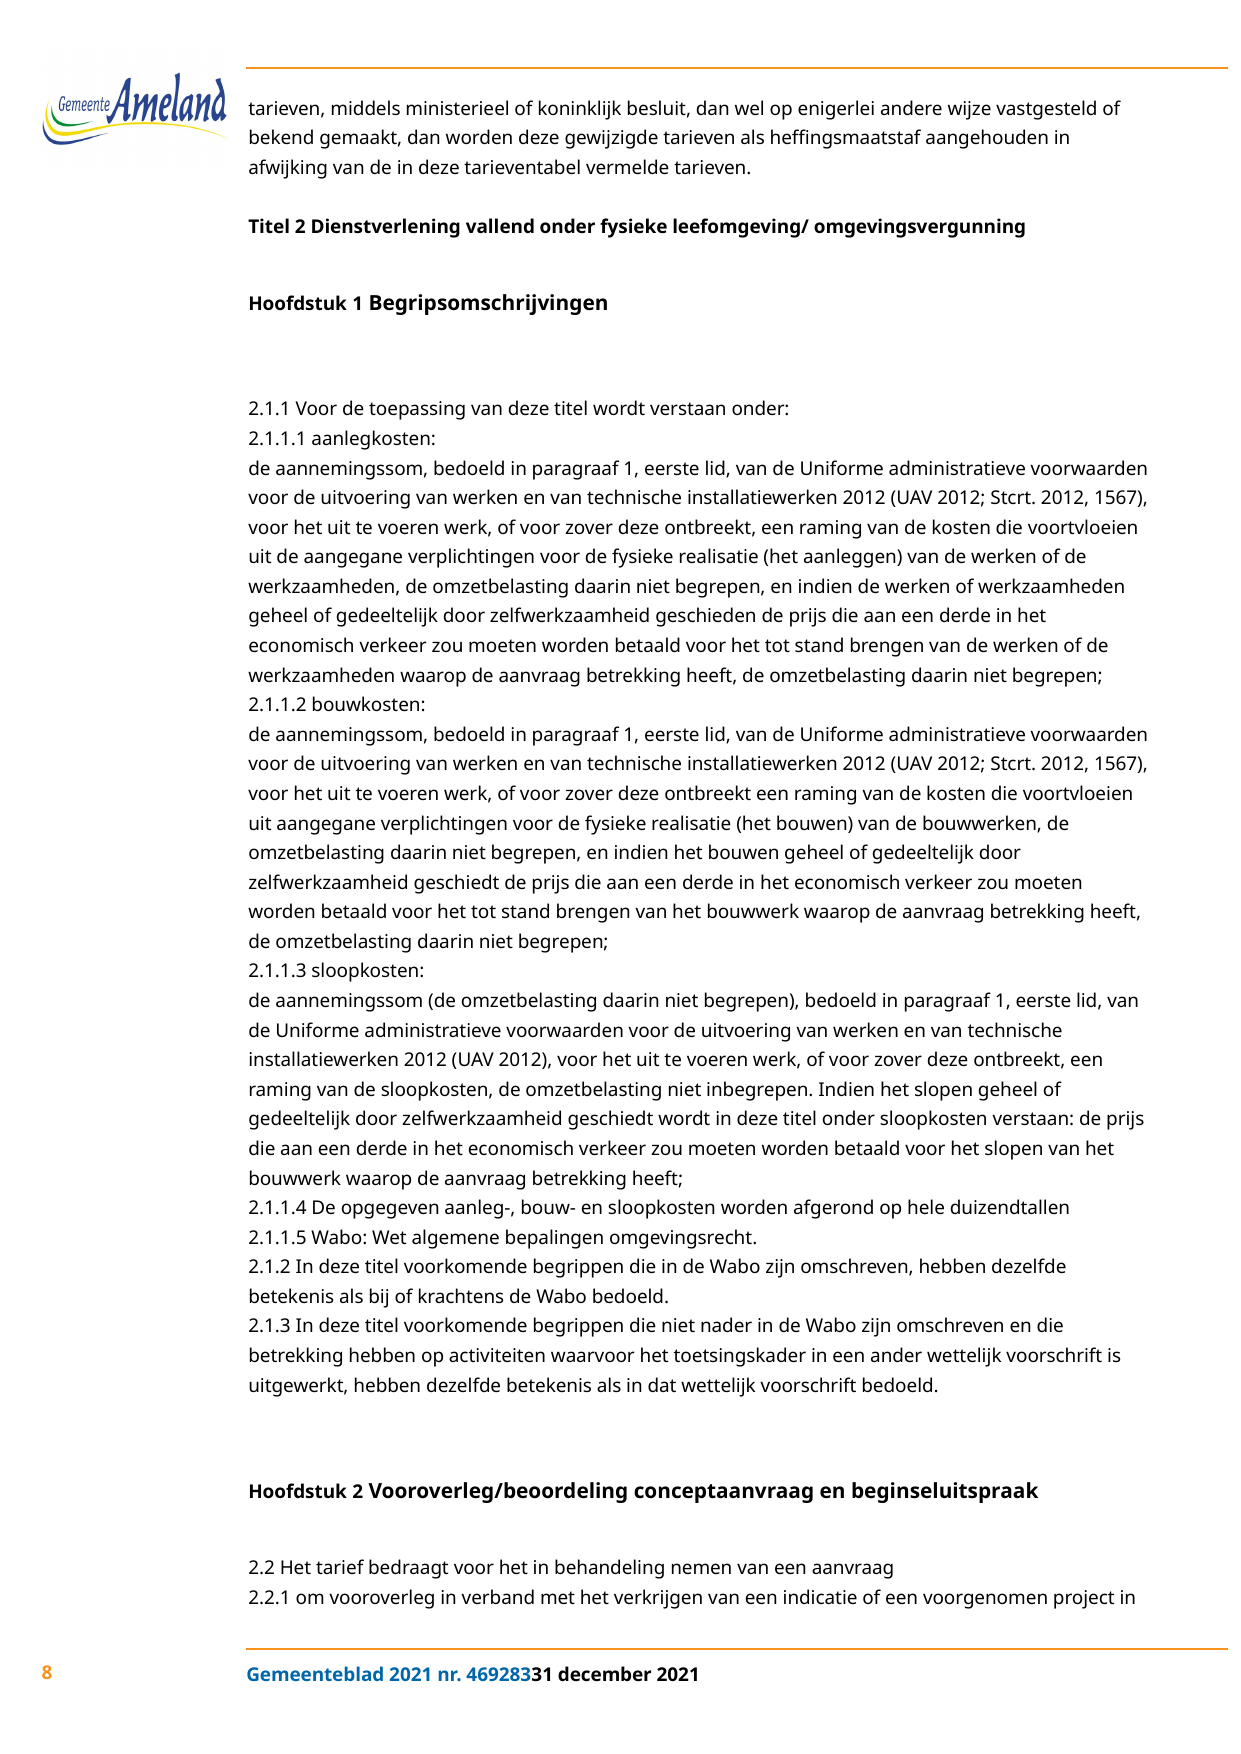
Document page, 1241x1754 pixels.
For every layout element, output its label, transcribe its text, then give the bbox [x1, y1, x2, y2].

text tarieven, middels ministerieel of koninklijk besluit, dan wel op enigerlei andere wijze vastgesteld of bekend gemaakt, dan worden deze gewijzigde tarieven als heffingsmaatstaf aangehouden in afwijking van de in deze tarieventabel vermelde tarieven. [248, 95, 1152, 180]
text 2.2 Het tarief bedraagt voor het in behandeling nemen van een aanvraag [248, 1554, 1152, 1580]
text Titel 2 Dienstverlening vallend onder fysieke leefomgeving/ omgevingsvergunning [248, 213, 1152, 239]
text 2.1.1.4 De opgegeven aanleg-, bouw- en sloopkosten worden afgerond op hele duizendtallen [248, 1194, 1152, 1220]
text 2.1.1.2 bouwkosten: [248, 691, 1152, 717]
text 2.1.1.3 sloopkosten: [248, 958, 1152, 983]
text de aannemingssom, bedoeld in paragraaf 1, eerste lid, van de Uniforme administratieve voorwaarden voor de uitvoering van werken en van technische installatiewerken 2012 (UAV 2012; Stcrt. 2012, 1567), voor het uit te voeren werk, of voor zover deze ontbreekt een raming van de kosten die voortvloeien uit aangegane verplichtingen voor de fysieke realisatie (het bouwen) van de bouwwerken, de omzetbelasting daarin niet begrepen, en indien het bouwen geheel of gedeeltelijk door zelfwerkzaamheid geschiedt de prijs die aan een derde in het economisch verkeer zou moeten worden betaald voor het tot stand brengen van het bouwwerk waarop de aanvraag betrekking heeft, de omzetbelasting daarin niet begrepen; [248, 721, 1152, 954]
text 2.1.2 In deze titel voorkomende begrippen die in de Wabo zijn omschreven, hebben dezelfde betekenis als bij of krachtens de Wabo bedoeld. [248, 1253, 1152, 1309]
text de aannemingssom (de omzetbelasting daarin niet begrepen), bedoeld in paragraaf 1, eerste lid, van de Uniforme administratieve voorwaarden voor de uitvoering van werken en van technische installatiewerken 2012 (UAV 2012), voor het uit te voeren werk, of voor zover deze ontbreekt, een raming van de sloopkosten, de omzetbelasting niet inbegrepen. Indien het slopen geheel of gedeeltelijk door zelfwerkzaamheid geschiedt wordt in deze titel onder sloopkosten verstaan: de prijs die aan een derde in het economisch verkeer zou moeten worden betaald voor het slopen van het bouwwerk waarop de aanvraag betrekking heeft; [248, 987, 1152, 1191]
text 2.1.1.1 aanlegkosten: [248, 425, 1152, 451]
text 2.1.1 Voor de toepassing van deze titel wordt verstaan onder: [248, 396, 1152, 421]
text de aannemingssom, bedoeld in paragraaf 1, eerste lid, van de Uniforme administratieve voorwaarden voor de uitvoering van werken en van technische installatiewerken 2012 (UAV 2012; Stcrt. 2012, 1567), voor het uit te voeren werk, of voor zover deze ontbreekt, een raming van de kosten die voortvloeien uit de aangegane verplichtingen voor de fysieke realisatie (het aanleggen) van de werken of de werkzaamheden, de omzetbelasting daarin niet begrepen, en indien de werken of werkzaamheden geheel of gedeeltelijk door zelfwerkzaamheid geschieden de prijs die aan een derde in het economisch verkeer zou moeten worden betaald voor het tot stand brengen van de werken of de werkzaamheden waarop de aanvraag betrekking heeft, de omzetbelasting daarin niet begrepen; [248, 455, 1152, 688]
text 2.1.3 In deze titel voorkomende begrippen die niet nader in de Wabo zijn omschreven en die betrekking hebben op activiteiten waarvoor het toetsingskader in een ander wettelijk voorschrift is uitgewerkt, hebben dezelfde betekenis als in dat wettelijk voorschrift bedoeld. [248, 1313, 1152, 1398]
text Hoofdstuk 1 Begripsomschrijvingen [248, 288, 1152, 317]
picture [41, 47, 231, 172]
text 2.2.1 om vooroverleg in verband met het verkrijgen van een indicatie of een voorgenomen project in [248, 1584, 1152, 1610]
text Hoofdstuk 2 Vooroverleg/beoordeling conceptaanvraag en beginseluitspraak [248, 1477, 1152, 1505]
text 2.1.1.5 Wabo: Wet algemene bepalingen omgevingsrecht. [248, 1224, 1152, 1250]
